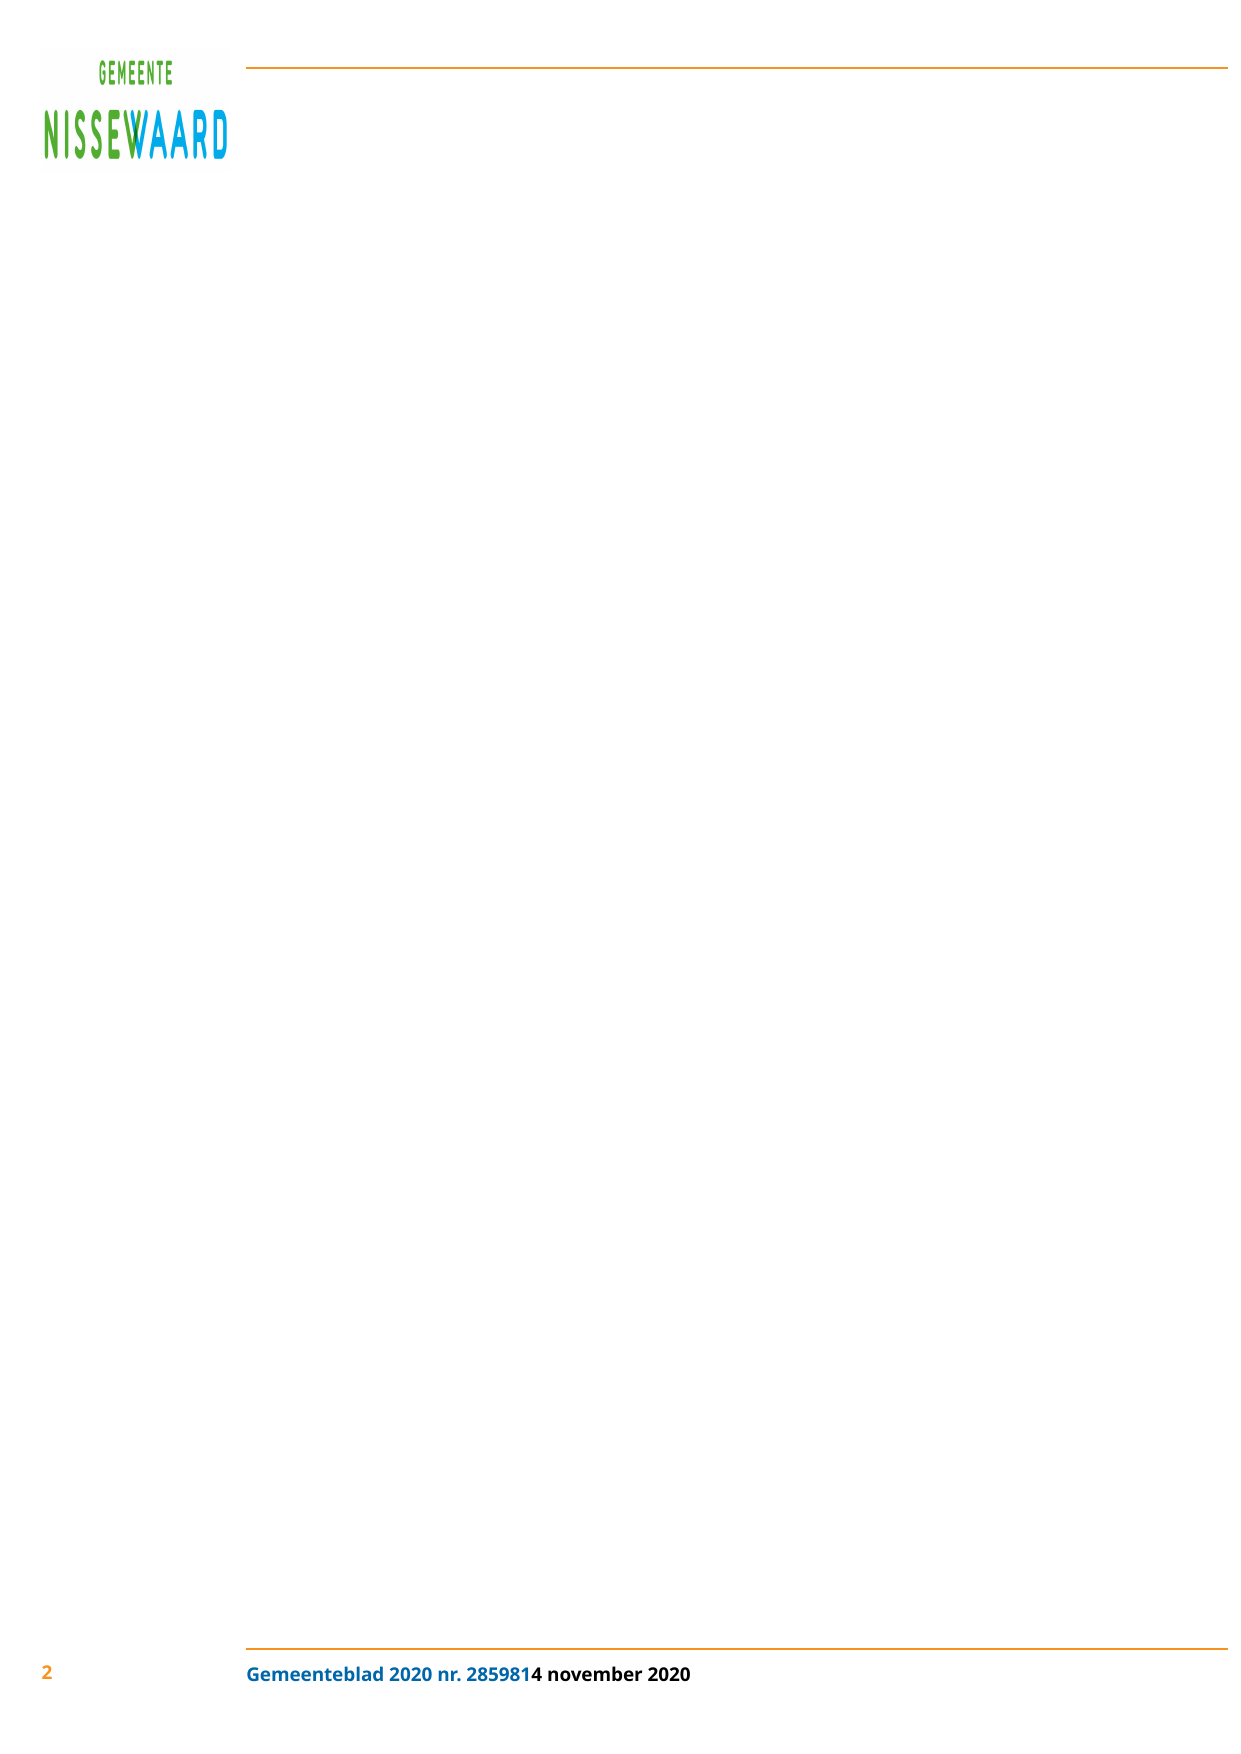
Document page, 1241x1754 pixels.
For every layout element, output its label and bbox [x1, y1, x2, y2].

picture [41, 47, 231, 172]
